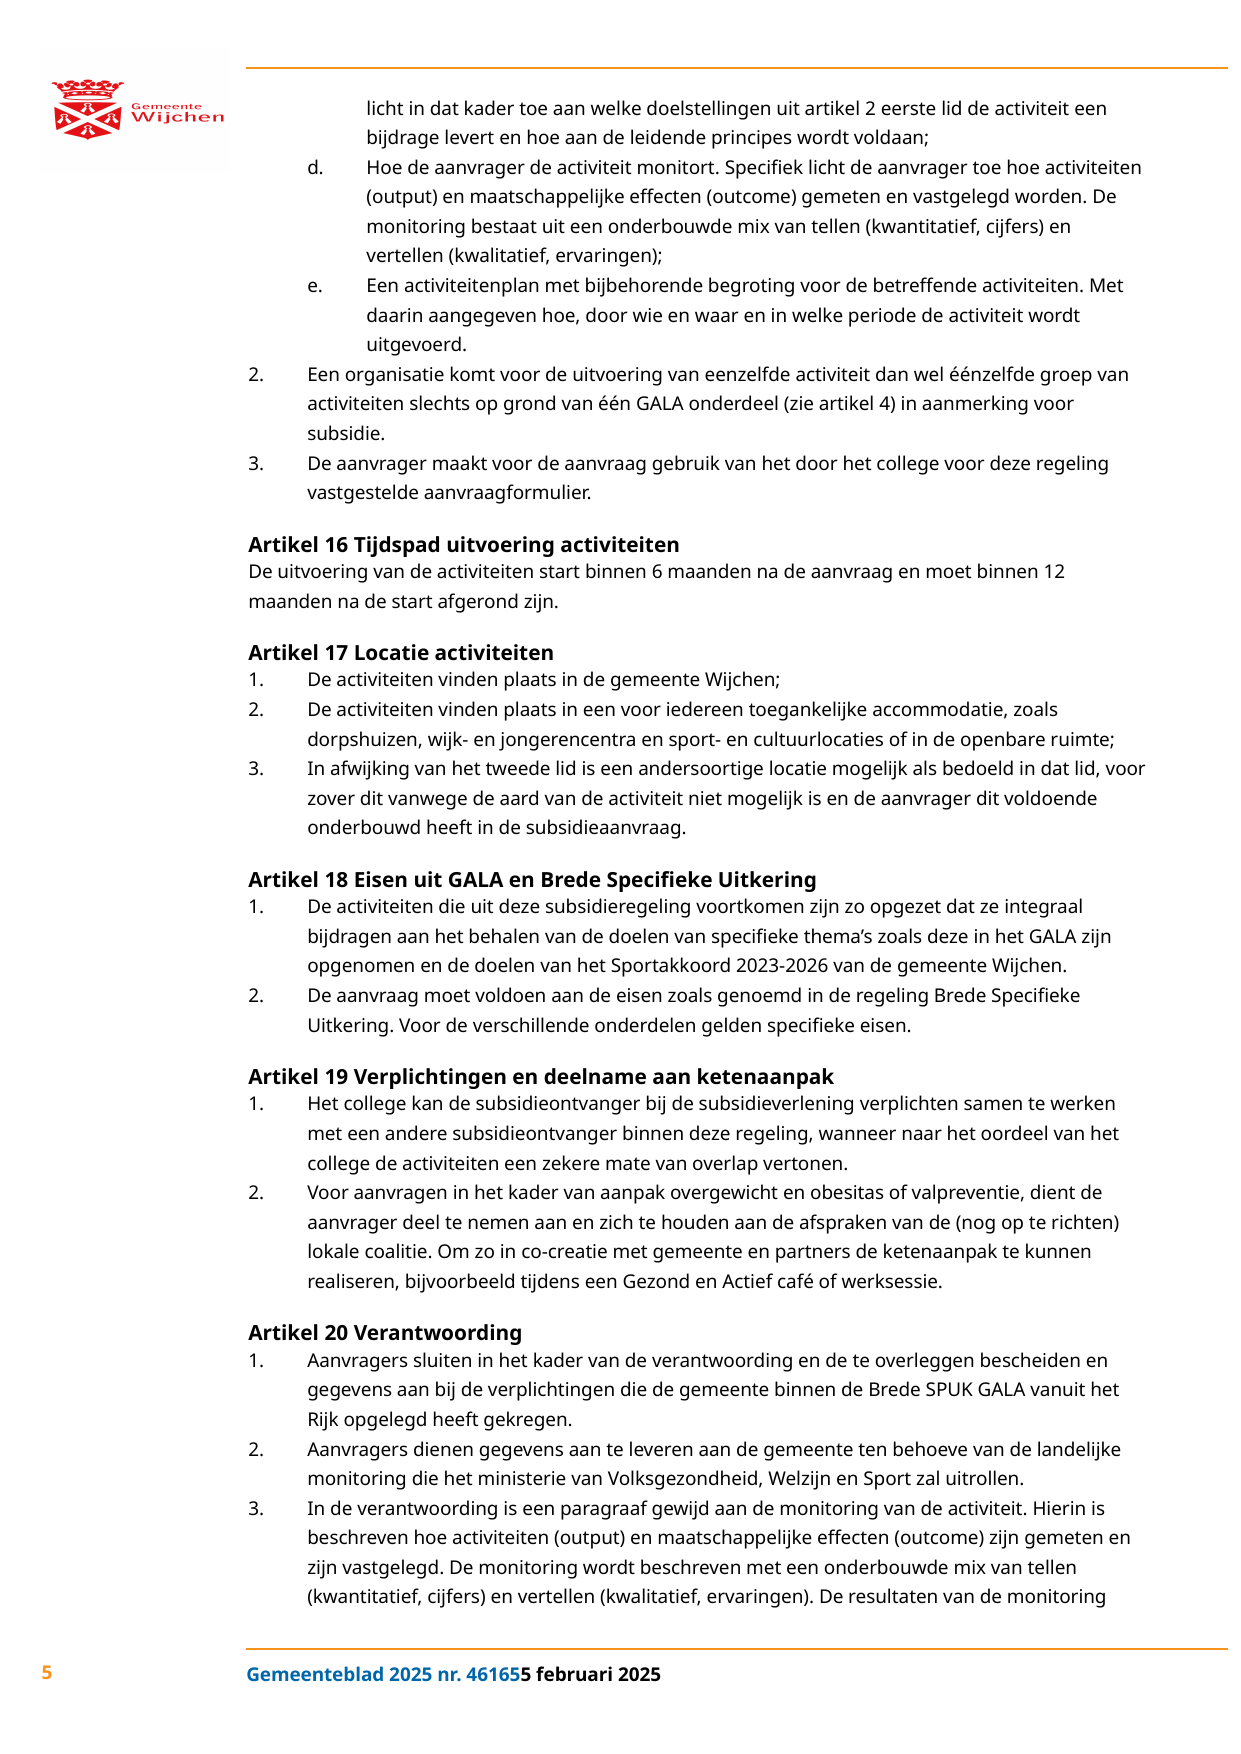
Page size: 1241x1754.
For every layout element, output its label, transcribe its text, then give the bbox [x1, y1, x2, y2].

text Artikel 18 Eisen uit GALA en Brede Specifieke Uitkering [248, 865, 1152, 893]
list De aanvrager maakt voor de aanvraag gebruik van het door het college voor deze regeling vastgestelde aanvraagformulier. [248, 450, 1152, 505]
list Aanvragers sluiten in het kader van de verantwoording en de te overleggen bescheiden en gegevens aan bij de verplichtingen die de gemeente binnen de Brede SPUK GALA vanuit het Rijk opgelegd heeft gekregen. [248, 1347, 1152, 1432]
list licht in dat kader toe aan welke doelstellingen uit artikel 2 eerste lid de activiteit een bijdrage levert en hoe aan de leidende principes wordt voldaan; [307, 95, 1152, 150]
list De activiteiten die uit deze subsidieregeling voortkomen zijn zo opgezet dat ze integraal bijdragen aan het behalen van de doelen van specifieke thema’s zoals deze in het GALA zijn opgenomen en de doelen van het Sportakkoord 2023-2026 van de gemeente Wijchen. [248, 893, 1152, 978]
picture [41, 47, 231, 172]
list In de verantwoording is een paragraaf gewijd aan de monitoring van de activiteit. Hierin is beschreven hoe activiteiten (output) en maatschappelijke effecten (outcome) zijn gemeten en zijn vastgelegd. De monitoring wordt beschreven met een onderbouwde mix van tellen (kwantitatief, cijfers) en vertellen (kwalitatief, ervaringen). De resultaten van de monitoring [248, 1495, 1152, 1609]
list De activiteiten vinden plaats in de gemeente Wijchen; [248, 667, 1152, 692]
list Hoe de aanvrager de activiteit monitort. Specifiek licht de aanvrager toe hoe activiteiten (output) en maatschappelijke effecten (outcome) gemeten en vastgelegd worden. De monitoring bestaat uit een onderbouwde mix van tellen (kwantitatief, cijfers) en vertellen (kwalitatief, ervaringen); [307, 154, 1152, 268]
text Artikel 16 Tijdspad uitvoering activiteiten [248, 530, 1152, 558]
list De activiteiten vinden plaats in een voor iedereen toegankelijke accommodatie, zoals dorpshuizen, wijk- en jongerencentra en sport- en cultuurlocaties of in de openbare ruimte; [248, 696, 1152, 752]
text Artikel 19 Verplichtingen en deelname aan ketenaanpak [248, 1062, 1152, 1091]
text Artikel 17 Locatie activiteiten [248, 638, 1152, 667]
text De uitvoering van de activiteiten start binnen 6 maanden na de aanvraag en moet binnen 12 maanden na de start afgerond zijn. [248, 558, 1152, 613]
list Voor aanvragen in het kader van aanpak overgewicht en obesitas of valpreventie, dient de aanvrager deel te nemen aan en zich te houden aan de afspraken van de (nog op te richten) lokale coalitie. Om zo in co-creatie met gemeente en partners de ketenaanpak te kunnen realiseren, bijvoorbeeld tijdens een Gezond en Actief café of werksessie. [248, 1179, 1152, 1294]
list Een activiteitenplan met bijbehorende begroting voor de betreffende activiteiten. Met daarin aangegeven hoe, door wie en waar en in welke periode de activiteit wordt uitgevoerd. [307, 272, 1152, 357]
text Artikel 20 Verantwoording [248, 1318, 1152, 1347]
list Het college kan de subsidieontvanger bij de subsidieverlening verplichten samen te werken met een andere subsidieontvanger binnen deze regeling, wanneer naar het oordeel van het college de activiteiten een zekere mate van overlap vertonen. [248, 1091, 1152, 1176]
list Aanvragers dienen gegevens aan te leveren aan de gemeente ten behoeve van de landelijke monitoring die het ministerie van Volksgezondheid, Welzijn en Sport zal uitrollen. [248, 1436, 1152, 1491]
list In afwijking van het tweede lid is een andersoortige locatie mogelijk als bedoeld in dat lid, voor zover dit vanwege de aard van de activiteit niet mogelijk is en de aanvrager dit voldoende onderbouwd heeft in de subsidieaanvraag. [248, 755, 1152, 840]
list Een organisatie komt voor de uitvoering van eenzelfde activiteit dan wel éénzelfde groep van activiteiten slechts op grond van één GALA onderdeel (zie artikel 4) in aanmerking voor subsidie. [248, 361, 1152, 446]
list De aanvraag moet voldoen aan de eisen zoals genoemd in de regeling Brede Specifieke Uitkering. Voor de verschillende onderdelen gelden specifieke eisen. [248, 982, 1152, 1037]
